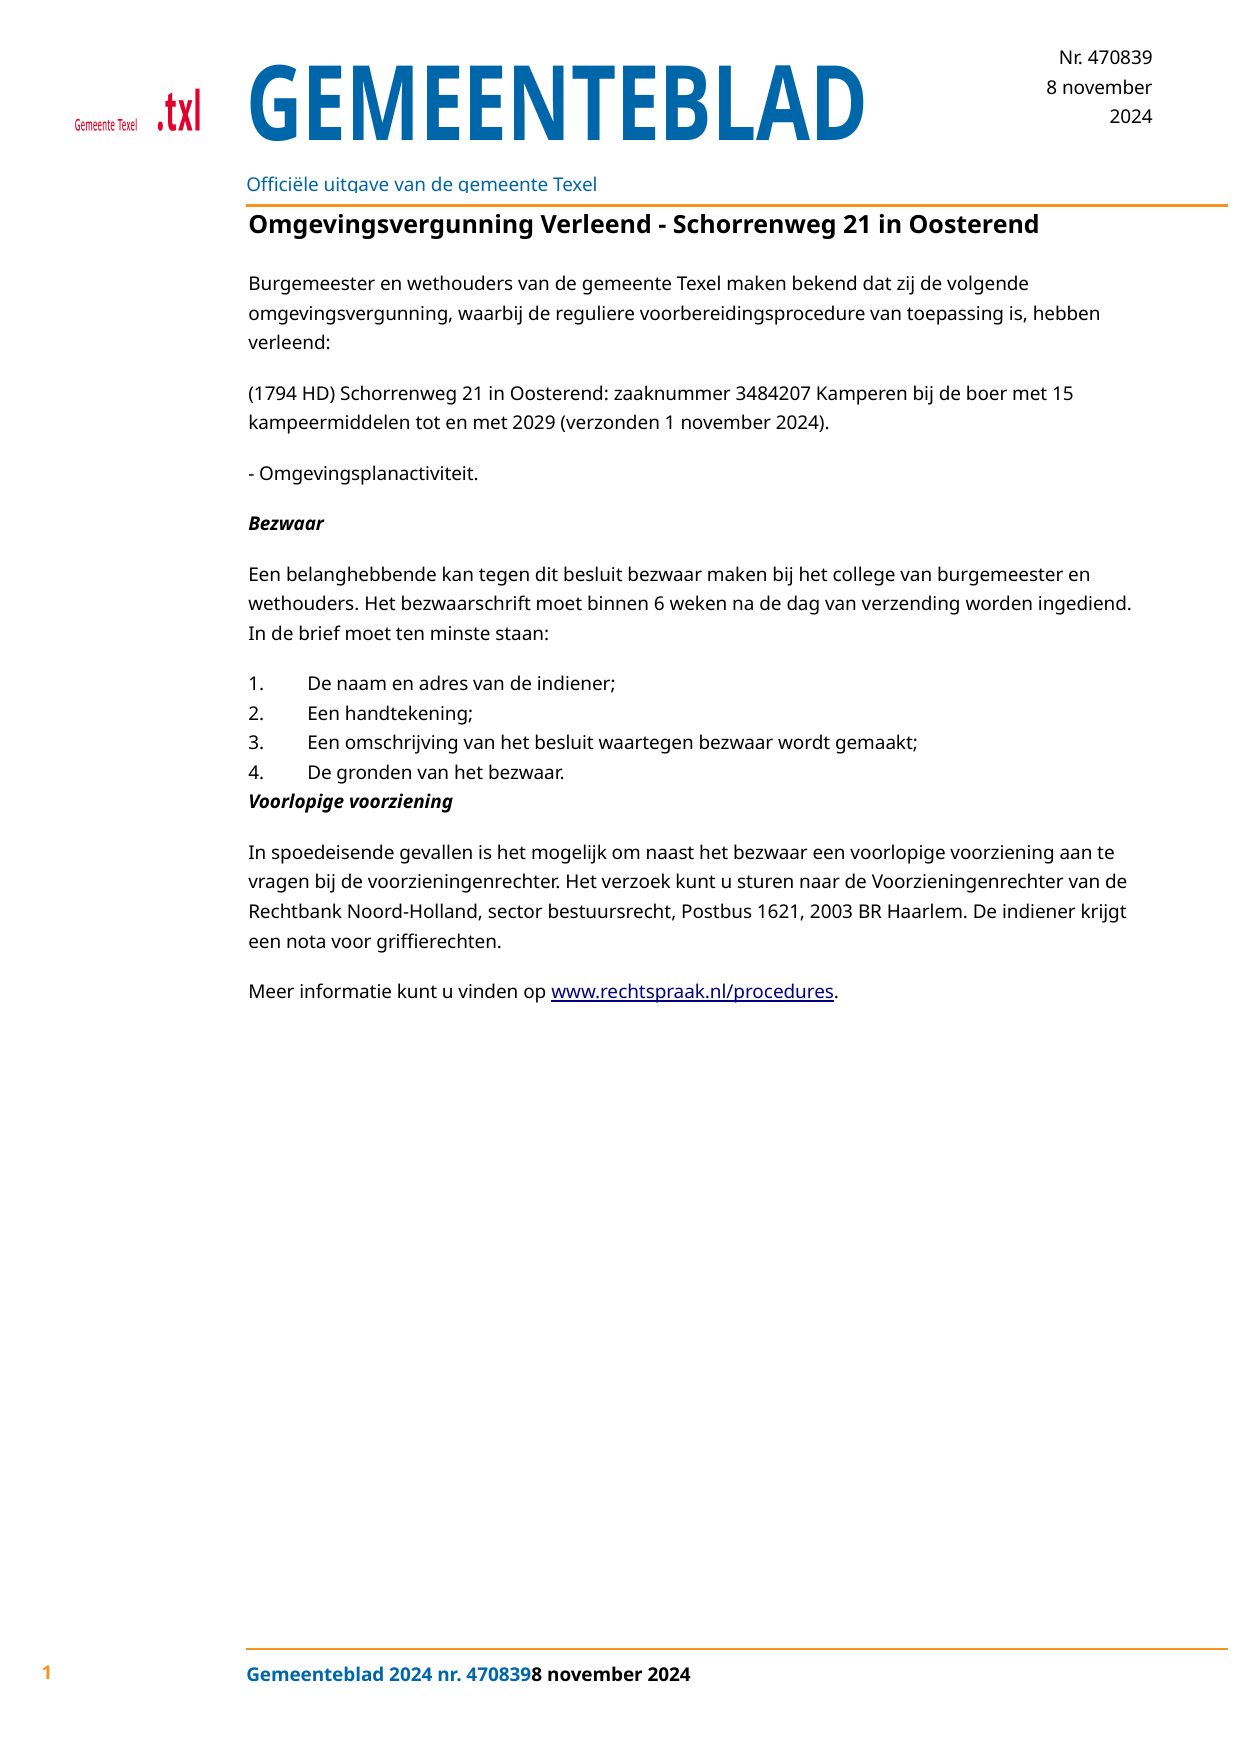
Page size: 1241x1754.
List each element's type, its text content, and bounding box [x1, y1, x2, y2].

list De naam en adres van de indiener; [248, 670, 1152, 696]
list Een handtekening; [248, 700, 1152, 726]
text In spoedeisende gevallen is het mogelijk om naast het bezwaar een voorlopige voorziening aan te vragen bij de voorzieningenrechter. Het verzoek kunt u sturen naar de Voorzieningenrechter van de Rechtbank Noord-Holland, sector bestuursrecht, Postbus 1621, 2003 BR Haarlem. De indiener krijgt een nota voor griffierechten. [248, 839, 1152, 953]
text Omgevingsvergunning Verleend - Schorrenweg 21 in Oosterend [248, 207, 1152, 241]
text (1794 HD) Schorrenweg 21 in Oosterend: zaaknummer 3484207 Kamperen bij de boer met 15 kampeermiddelen tot en met 2029 (verzonden 1 november 2024). [248, 380, 1152, 435]
list De gronden van het bezwaar. [248, 759, 1152, 785]
text - Omgevingsplanactiviteit. [248, 460, 1152, 486]
text Burgemeester en wethouders van de gemeente Texel maken bekend dat zij de volgende omgevingsvergunning, waarbij de reguliere voorbereidingsprocedure van toepassing is, hebben verleend: [248, 270, 1152, 355]
text Meer informatie kunt u vinden op www.rechtspraak.nl/procedures. [248, 978, 1152, 1004]
list Een omschrijving van het besluit waartegen bezwaar wordt gemaakt; [248, 729, 1152, 755]
text Bezwaar [248, 510, 1152, 536]
text Voorlopige voorziening [248, 789, 1152, 814]
text Een belanghebbende kan tegen dit besluit bezwaar maken bij het college van burgemeester en wethouders. Het bezwaarschrift moet binnen 6 weken na de dag van verzending worden ingediend. In de brief moet ten minste staan: [248, 561, 1152, 646]
picture [41, 47, 231, 172]
